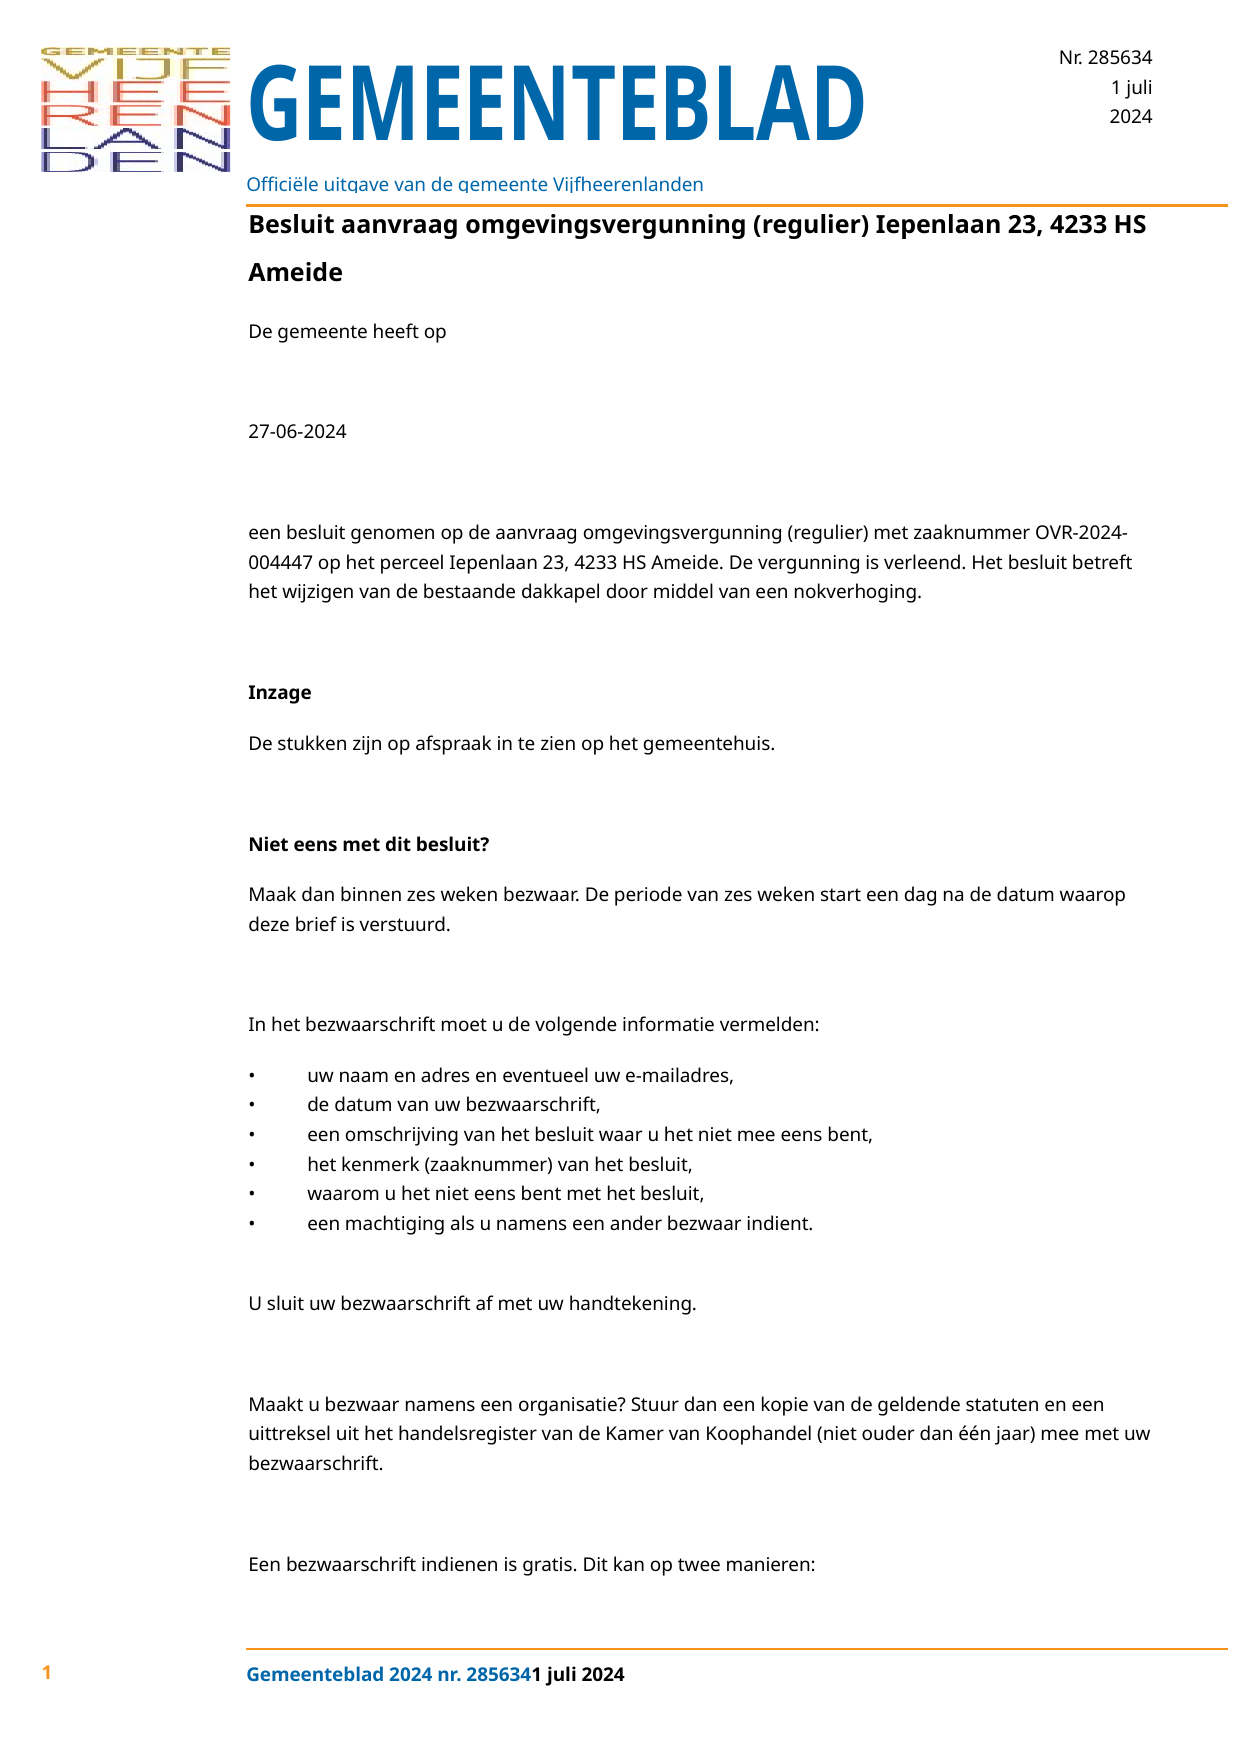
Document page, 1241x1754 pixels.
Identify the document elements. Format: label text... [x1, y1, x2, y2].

text 27-06-2024 [248, 419, 1152, 444]
list het kenmerk (zaaknummer) van het besluit, [248, 1151, 1152, 1177]
text Inzage [248, 679, 1152, 705]
text Niet eens met dit besluit? [248, 831, 1152, 857]
text U sluit uw bezwaarschrift af met uw handtekening. [248, 1290, 1152, 1316]
text Besluit aanvraag omgevingsvergunning (regulier) Iepenlaan 23, 4233 HS Ameide [248, 207, 1152, 288]
text De gemeente heeft op [248, 318, 1152, 344]
list een omschrijving van het besluit waar u het niet mee eens bent, [248, 1121, 1152, 1147]
list de datum van uw bezwaarschrift, [248, 1092, 1152, 1117]
text Maak dan binnen zes weken bezwaar. De periode van zes weken start een dag na de datum waarop deze brief is verstuurd. [248, 881, 1152, 937]
text In het bezwaarschrift moet u de volgende informatie vermelden: [248, 1012, 1152, 1037]
list waarom u het niet eens bent met het besluit, [248, 1180, 1152, 1206]
text De stukken zijn op afspraak in te zien op het gemeentehuis. [248, 730, 1152, 756]
picture [41, 47, 231, 172]
list uw naam en adres en eventueel uw e-mailadres, [248, 1062, 1152, 1088]
list een machtiging als u namens een ander bezwaar indient. [248, 1210, 1152, 1236]
text een besluit genomen op de aanvraag omgevingsvergunning (regulier) met zaaknummer OVR-2024-004447 op het perceel Iepenlaan 23, 4233 HS Ameide. De vergunning is verleend. Het besluit betreft het wijzigen van de bestaande dakkapel door middel van een nokverhoging. [248, 519, 1152, 604]
text Een bezwaarschrift indienen is gratis. Dit kan op twee manieren: [248, 1551, 1152, 1577]
text Maakt u bezwaar namens een organisatie? Stuur dan een kopie van de geldende statuten en een uittreksel uit het handelsregister van de Kamer van Koophandel (niet ouder dan één jaar) mee met uw bezwaarschrift. [248, 1391, 1152, 1476]
